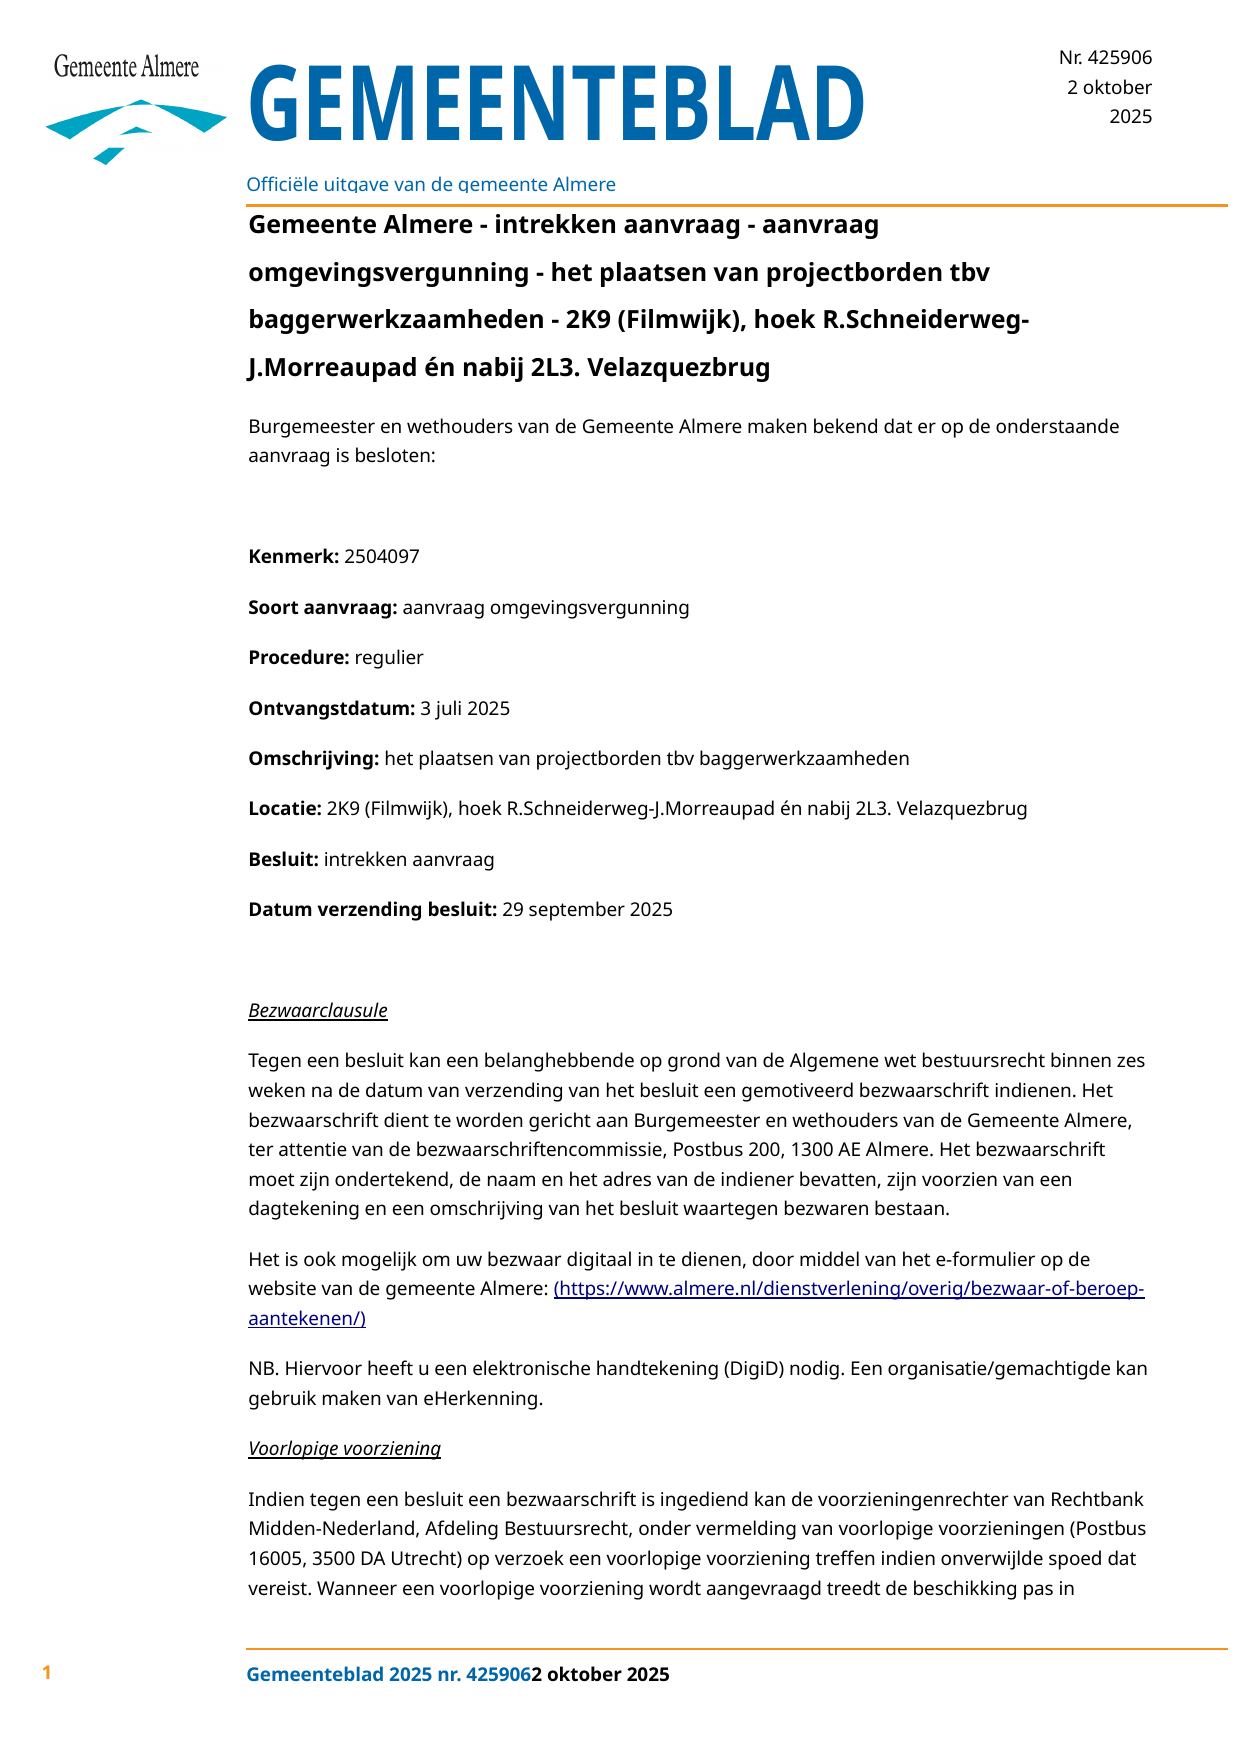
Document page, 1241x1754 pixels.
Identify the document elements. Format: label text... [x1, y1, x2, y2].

text Indien tegen een besluit een bezwaarschrift is ingediend kan de voorzieningenrechter van Rechtbank Midden-Nederland, Afdeling Bestuursrecht, onder vermelding van voorlopige voorzieningen (Postbus 16005, 3500 DA Utrecht) op verzoek een voorlopige voorziening treffen indien onverwijlde spoed dat vereist. Wanneer een voorlopige voorziening wordt aangevraagd treedt de beschikking pas in [248, 1486, 1152, 1601]
text Omschrijving: het plaatsen van projectborden tbv baggerwerkzaamheden [248, 745, 1152, 771]
picture [41, 47, 231, 172]
text NB. Hiervoor heeft u een elektronische handtekening (DigiD) nodig. Een organisatie/gemachtigde kan gebruik maken van eHerkenning. [248, 1356, 1152, 1411]
text Voorlopige voorziening [248, 1436, 1152, 1461]
text Gemeente Almere - intrekken aanvraag - aanvraag omgevingsvergunning - het plaatsen van projectborden tbv baggerwerkzaamheden - 2K9 (Filmwijk), hoek R.Schneiderweg-J.Morreaupad én nabij 2L3. Velazquezbrug [248, 207, 1152, 384]
text Besluit: intrekken aanvraag [248, 846, 1152, 872]
text Procedure: regulier [248, 644, 1152, 670]
text Tegen een besluit kan een belanghebbende op grond van de Algemene wet bestuursrecht binnen zes weken na de datum van verzending van het besluit een gemotiveerd bezwaarschrift indienen. Het bezwaarschrift dient te worden gericht aan Burgemeester en wethouders van de Gemeente Almere, ter attentie van de bezwaarschriftencommissie, Postbus 200, 1300 AE Almere. Het bezwaarschrift moet zijn ondertekend, de naam en het adres van de indiener bevatten, zijn voorzien van een dagtekening en een omschrijving van het besluit waartegen bezwaren bestaan. [248, 1048, 1152, 1221]
text Locatie: 2K9 (Filmwijk), hoek R.Schneiderweg-J.Morreaupad én nabij 2L3. Velazquezbrug [248, 796, 1152, 821]
text Datum verzending besluit: 29 september 2025 [248, 896, 1152, 922]
text Kenmerk: 2504097 [248, 543, 1152, 569]
text Bezwaarclausule [248, 997, 1152, 1023]
text Burgemeester en wethouders van de Gemeente Almere maken bekend dat er op de onderstaande aanvraag is besloten: [248, 413, 1152, 468]
text Soort aanvraag: aanvraag omgevingsvergunning [248, 594, 1152, 620]
text Het is ook mogelijk om uw bezwaar digitaal in te dienen, door middel van het e-formulier op de website van de gemeente Almere: (https://www.almere.nl/dienstverlening/overig/bezwaar-of-beroep-aantekenen/) [248, 1246, 1152, 1331]
text Ontvangstdatum: 3 juli 2025 [248, 695, 1152, 721]
